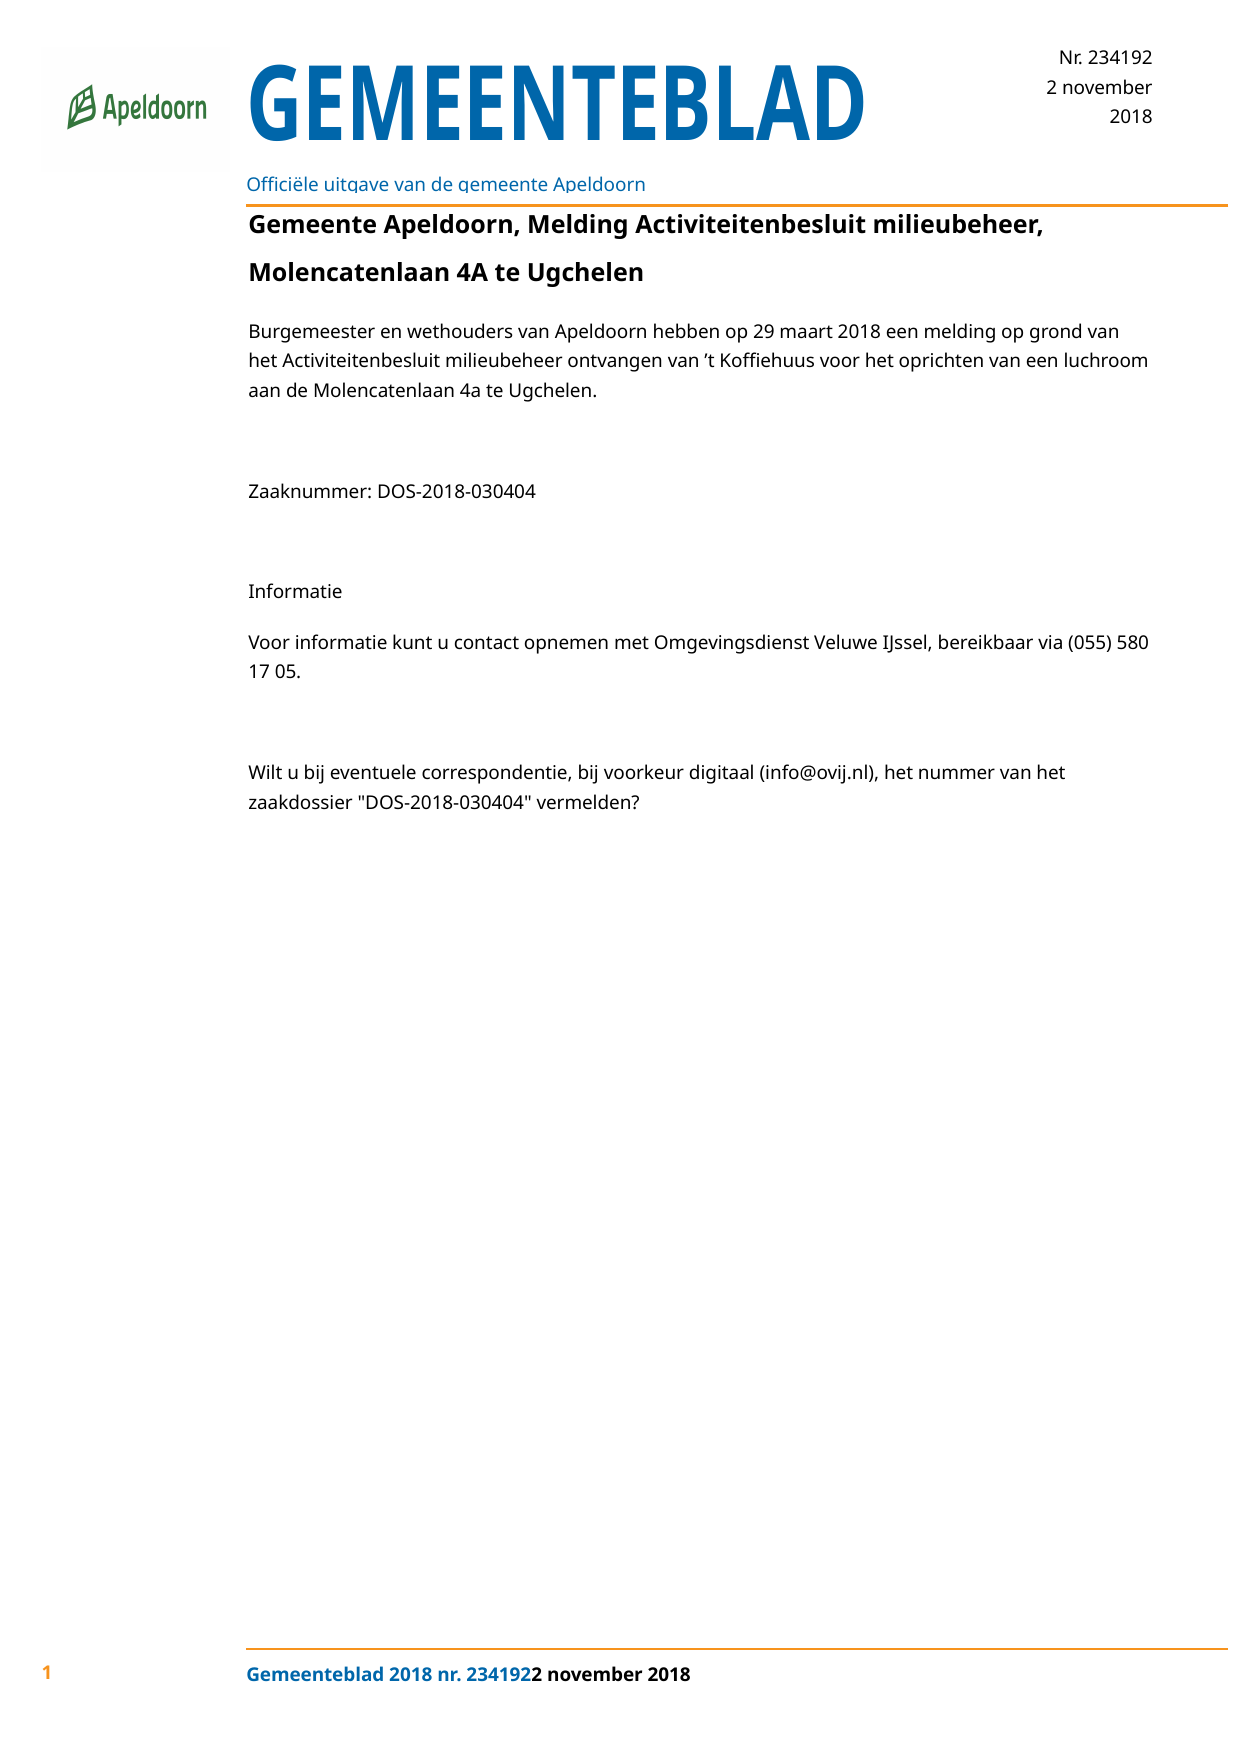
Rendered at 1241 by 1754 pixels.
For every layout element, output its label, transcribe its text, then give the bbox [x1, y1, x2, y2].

text Wilt u bij eventuele correspondentie, bij voorkeur digitaal (info@ovij.nl), het nummer van het zaakdossier "DOS-2018-030404" vermelden? [248, 759, 1152, 815]
text Informatie [248, 579, 1152, 604]
text Gemeente Apeldoorn, Melding Activiteitenbesluit milieubeheer, Molencatenlaan 4A te Ugchelen [248, 207, 1152, 288]
text Zaaknummer: DOS-2018-030404 [248, 478, 1152, 504]
text Burgemeester en wethouders van Apeldoorn hebben op 29 maart 2018 een melding op grond van het Activiteitenbesluit milieubeheer ontvangen van ’t Koffiehuus voor het oprichten van een luchroom aan de Molencatenlaan 4a te Ugchelen. [248, 318, 1152, 403]
text Voor informatie kunt u contact opnemen met Omgevingsdienst Veluwe IJssel, bereikbaar via (055) 580 17 05. [248, 629, 1152, 684]
picture [41, 47, 231, 172]
